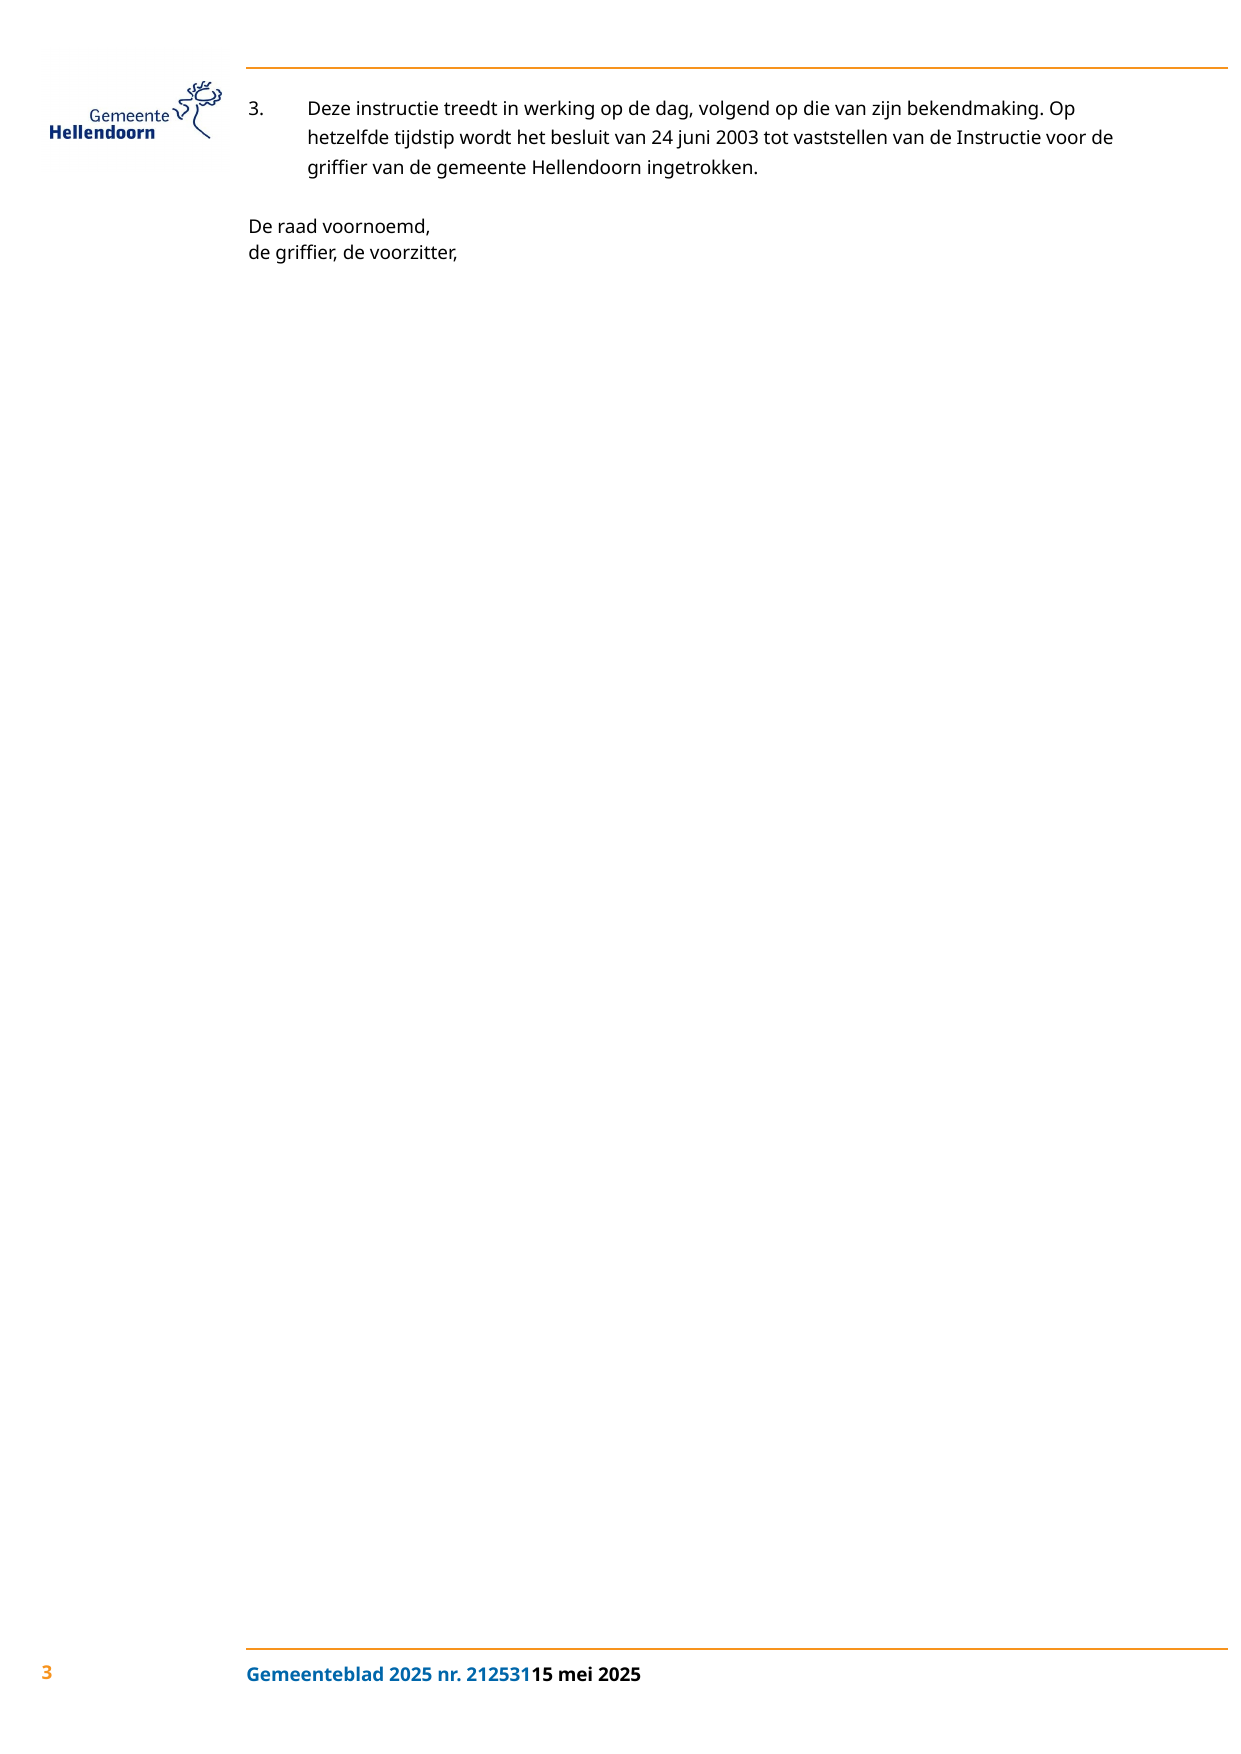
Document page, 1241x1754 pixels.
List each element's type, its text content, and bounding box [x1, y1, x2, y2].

text de griffier, de voorzitter, [248, 239, 1152, 264]
picture [41, 47, 231, 172]
text De raad voornoemd, [248, 213, 1152, 239]
list Deze instructie treedt in werking op de dag, volgend op die van zijn bekendmaking. Op hetzelfde tijdstip wordt het besluit van 24 juni 2003 tot vaststellen van de Instructie voor de griffier van de gemeente Hellendoorn ingetrokken. [248, 95, 1152, 180]
